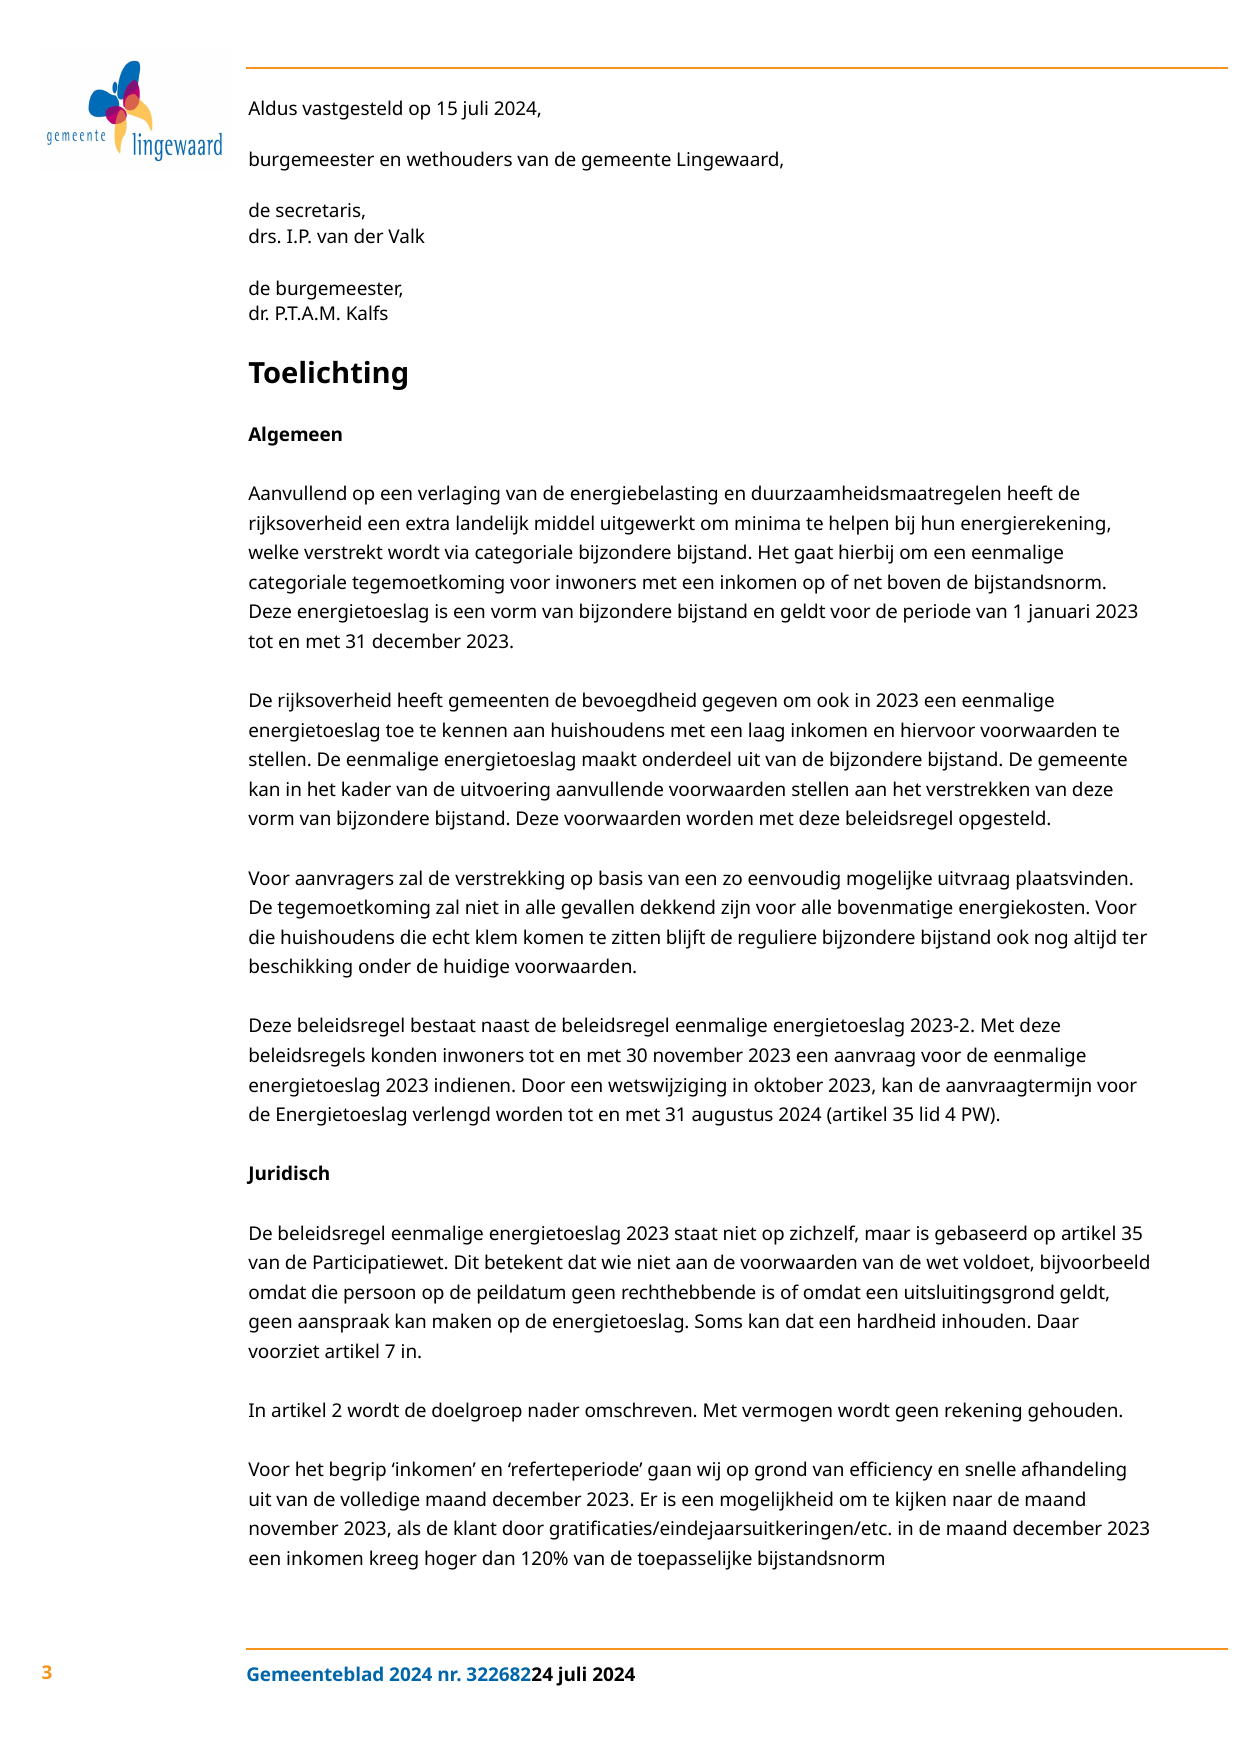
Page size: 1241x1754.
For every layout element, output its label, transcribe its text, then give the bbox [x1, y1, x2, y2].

text Juridisch [248, 1161, 1152, 1186]
text dr. P.T.A.M. Kalfs [248, 301, 1152, 326]
text Aanvullend op een verlaging van de energiebelasting en duurzaamheidsmaatregelen heeft de rijksoverheid een extra landelijk middel uitgewerkt om minima te helpen bij hun energierekening, welke verstrekt wordt via categoriale bijzondere bijstand. Het gaat hierbij om een eenmalige categoriale tegemoetkoming voor inwoners met een inkomen op of net boven de bijstandsnorm. Deze energietoeslag is een vorm van bijzondere bijstand en geldt voor de periode van 1 januari 2023 tot en met 31 december 2023. [248, 480, 1152, 654]
picture [41, 47, 231, 172]
text Aldus vastgesteld op 15 juli 2024, [248, 95, 1152, 121]
text In artikel 2 wordt de doelgroep nader omschreven. Met vermogen wordt geen rekening gehouden. [248, 1397, 1152, 1423]
text Voor het begrip ‘inkomen’ en ‘referteperiode’ gaan wij op grond van efficiency en snelle afhandeling uit van de volledige maand december 2023. Er is een mogelijkheid om te kijken naar de maand november 2023, als de klant door gratificaties/eindejaarsuitkeringen/etc. in de maand december 2023 een inkomen kreeg hoger dan 120% van de toepasselijke bijstandsnorm [248, 1456, 1152, 1571]
text de secretaris, [248, 198, 1152, 223]
text Deze beleidsregel bestaat naast de beleidsregel eenmalige energietoeslag 2023-2. Met deze beleidsregels konden inwoners tot en met 30 november 2023 een aanvraag voor de eenmalige energietoeslag 2023 indienen. Door een wetswijziging in oktober 2023, kan de aanvraagtermijn voor de Energietoeslag verlengd worden tot en met 31 augustus 2024 (artikel 35 lid 4 PW). [248, 1013, 1152, 1127]
text burgemeester en wethouders van de gemeente Lingewaard, [248, 146, 1152, 172]
text Algemeen [248, 421, 1152, 447]
text drs. I.P. van der Valk [248, 223, 1152, 249]
text De rijksoverheid heeft gemeenten de bevoegdheid gegeven om ook in 2023 een eenmalige energietoeslag toe te kennen aan huishoudens met een laag inkomen en hiervoor voorwaarden te stellen. De eenmalige energietoeslag maakt onderdeel uit van de bijzondere bijstand. De gemeente kan in het kader van de uitvoering aanvullende voorwaarden stellen aan het verstrekken van deze vorm van bijzondere bijstand. Deze voorwaarden worden met deze beleidsregel opgesteld. [248, 687, 1152, 831]
text de burgemeester, [248, 275, 1152, 301]
text Voor aanvragers zal de verstrekking op basis van een zo eenvoudig mogelijke uitvraag plaatsvinden. De tegemoetkoming zal niet in alle gevallen dekkend zijn voor alle bovenmatige energiekosten. Voor die huishoudens die echt klem komen te zitten blijft de reguliere bijzondere bijstand ook nog altijd ter beschikking onder de huidige voorwaarden. [248, 865, 1152, 979]
text Toelichting [248, 352, 1152, 392]
text De beleidsregel eenmalige energietoeslag 2023 staat niet op zichzelf, maar is gebaseerd op artikel 35 van de Participatiewet. Dit betekent dat wie niet aan de voorwaarden van de wet voldoet, bijvoorbeeld omdat die persoon op de peildatum geen rechthebbende is of omdat een uitsluitingsgrond geldt, geen aanspraak kan maken op de energietoeslag. Soms kan dat een hardheid inhouden. Daar voorziet artikel 7 in. [248, 1220, 1152, 1364]
